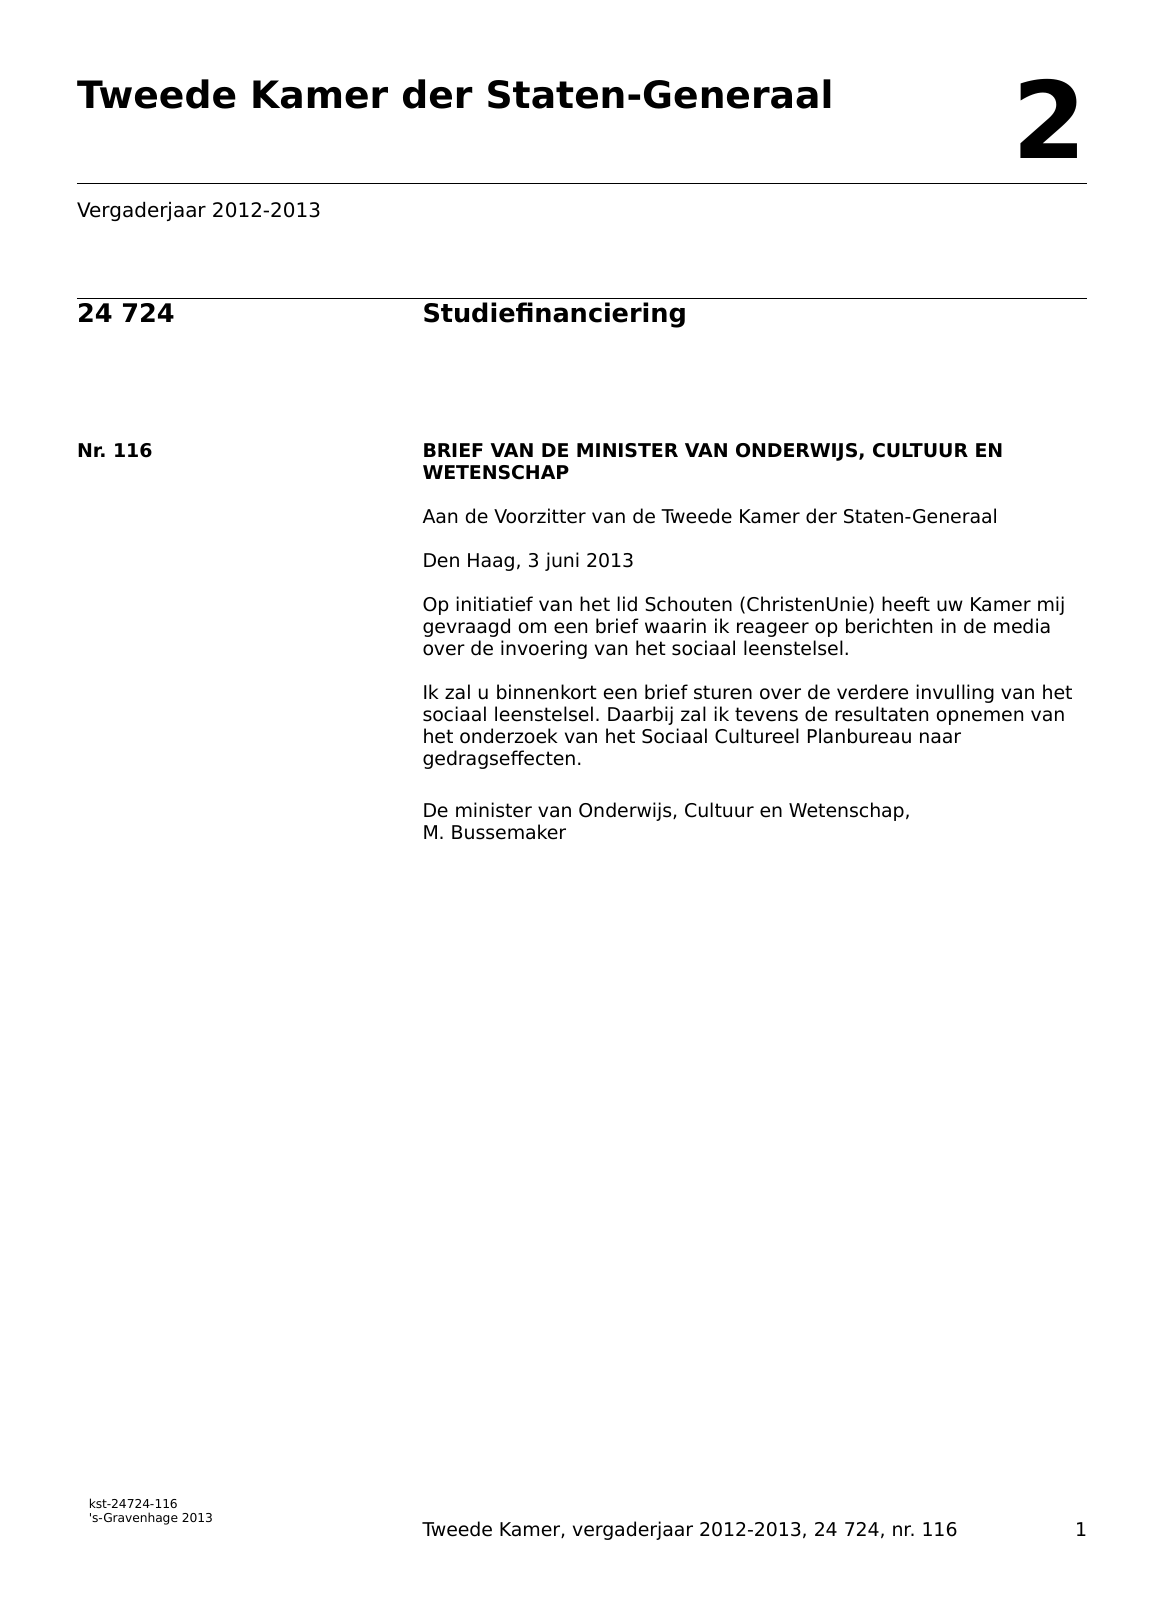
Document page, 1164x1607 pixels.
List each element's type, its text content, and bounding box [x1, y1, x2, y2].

table_cell Vergaderjaar 2012-2013 [77, 184, 1087, 298]
subtitle Nr. 116 BRIEF VAN DE MINISTER VAN ONDERWIJS, CULTUUR EN WETENSCHAP [77, 440, 1087, 484]
text 's-Gravenhage 2013 [88, 1511, 323, 1525]
text Den Haag, 3 juni 2013 [422, 550, 1087, 572]
table_header 2 [886, 59, 1087, 183]
subtitle 24 724 Studiefinanciering [77, 299, 1087, 329]
text Op initiatief van het lid Schouten (ChristenUnie) heeft uw Kamer mij gevraagd om een brief waarin ik reageer op berichten in de media over de invoering van het sociaal leenstelsel. [422, 594, 1087, 660]
text Aan de Voorzitter van de Tweede Kamer der Staten-Generaal [422, 506, 1087, 528]
text kst-24724-116 [88, 1497, 323, 1511]
text De minister van Onderwijs, Cultuur en Wetenschap, M. Bussemaker [422, 800, 1087, 844]
text Ik zal u binnenkort een brief sturen over de verdere invulling van het sociaal leenstelsel. Daarbij zal ik tevens de resultaten opnemen van het onderzoek van het Sociaal Cultureel Planbureau naar gedragseffecten. [422, 682, 1087, 770]
table_header Tweede Kamer der Staten-Generaal [77, 59, 886, 183]
